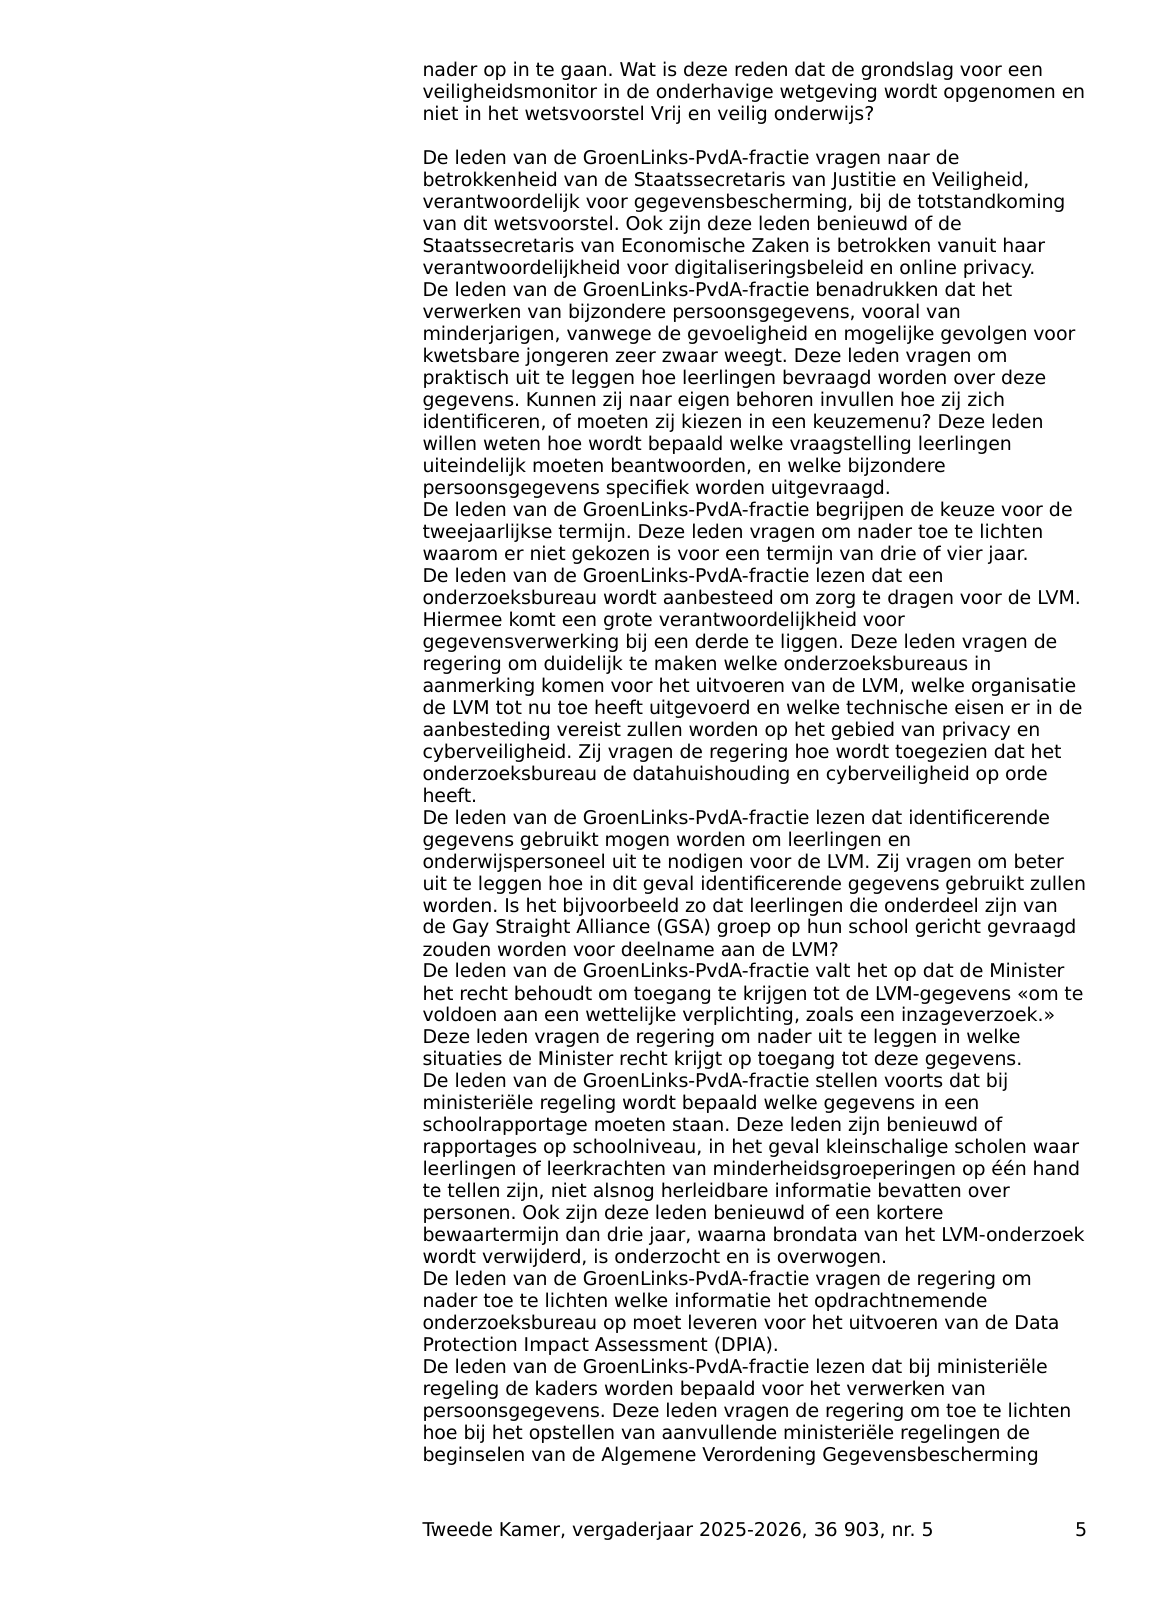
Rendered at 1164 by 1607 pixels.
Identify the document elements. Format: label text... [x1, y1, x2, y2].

text De leden van de GroenLinks-PvdA-fractie valt het op dat de Minister het recht behoudt om toegang te krijgen tot de LVM-gegevens «om te voldoen aan een wettelijke verplichting, zoals een inzageverzoek.» Deze leden vragen de regering om nader uit te leggen in welke situaties de Minister recht krijgt op toegang tot deze gegevens. [422, 960, 1087, 1070]
text De leden van de GroenLinks-PvdA-fractie benadrukken dat het verwerken van bijzondere persoonsgegevens, vooral van minderjarigen, vanwege de gevoeligheid en mogelijke gevolgen voor kwetsbare jongeren zeer zwaar weegt. Deze leden vragen om praktisch uit te leggen hoe leerlingen bevraagd worden over deze gegevens. Kunnen zij naar eigen behoren invullen hoe zij zich identificeren, of moeten zij kiezen in een keuzemenu? Deze leden willen weten hoe wordt bepaald welke vraagstelling leerlingen uiteindelijk moeten beantwoorden, en welke bijzondere persoonsgegevens specifiek worden uitgevraagd. [422, 279, 1087, 499]
text De leden van de GroenLinks-PvdA-fractie vragen de regering om nader toe te lichten welke informatie het opdrachtnemende onderzoeksbureau op moet leveren voor het uitvoeren van de Data Protection Impact Assessment (DPIA). [422, 1268, 1087, 1356]
text De leden van de GroenLinks-PvdA-fractie lezen dat een onderzoeksbureau wordt aanbesteed om zorg te dragen voor de LVM. Hiermee komt een grote verantwoordelijkheid voor gegevensverwerking bij een derde te liggen. Deze leden vragen de regering om duidelijk te maken welke onderzoeksbureaus in aanmerking komen voor het uitvoeren van de LVM, welke organisatie de LVM tot nu toe heeft uitgevoerd en welke technische eisen er in de aanbesteding vereist zullen worden op het gebied van privacy en cyberveiligheid. Zij vragen de regering hoe wordt toegezien dat het onderzoeksbureau de datahuishouding en cyberveiligheid op orde heeft. [422, 565, 1087, 807]
text De leden van de GroenLinks-PvdA-fractie stellen voorts dat bij ministeriële regeling wordt bepaald welke gegevens in een schoolrapportage moeten staan. Deze leden zijn benieuwd of rapportages op schoolniveau, in het geval kleinschalige scholen waar leerlingen of leerkrachten van minderheidsgroeperingen op één hand te tellen zijn, niet alsnog herleidbare informatie bevatten over personen. Ook zijn deze leden benieuwd of een kortere bewaartermijn dan drie jaar, waarna brondata van het LVM-onderzoek wordt verwijderd, is onderzocht en is overwogen. [422, 1070, 1087, 1268]
text De leden van de GroenLinks-PvdA-fractie vragen naar de betrokkenheid van de Staatssecretaris van Justitie en Veiligheid, verantwoordelijk voor gegevensbescherming, bij de totstandkoming van dit wetsvoorstel. Ook zijn deze leden benieuwd of de Staatssecretaris van Economische Zaken is betrokken vanuit haar verantwoordelijkheid voor digitaliseringsbeleid en online privacy. [422, 147, 1087, 279]
text De leden van de GroenLinks-PvdA-fractie begrijpen de keuze voor de tweejaarlijkse termijn. Deze leden vragen om nader toe te lichten waarom er niet gekozen is voor een termijn van drie of vier jaar. [422, 499, 1087, 565]
text nader op in te gaan. Wat is deze reden dat de grondslag voor een veiligheidsmonitor in de onderhavige wetgeving wordt opgenomen en niet in het wetsvoorstel Vrij en veilig onderwijs? [422, 59, 1087, 125]
text De leden van de GroenLinks-PvdA-fractie lezen dat bij ministeriële regeling de kaders worden bepaald voor het verwerken van persoonsgegevens. Deze leden vragen de regering om toe te lichten hoe bij het opstellen van aanvullende ministeriële regelingen de beginselen van de Algemene Verordening Gegevensbescherming [422, 1356, 1087, 1466]
text De leden van de GroenLinks-PvdA-fractie lezen dat identificerende gegevens gebruikt mogen worden om leerlingen en onderwijspersoneel uit te nodigen voor de LVM. Zij vragen om beter uit te leggen hoe in dit geval identificerende gegevens gebruikt zullen worden. Is het bijvoorbeeld zo dat leerlingen die onderdeel zijn van de Gay Straight Alliance (GSA) groep op hun school gericht gevraagd zouden worden voor deelname aan de LVM? [422, 807, 1087, 960]
